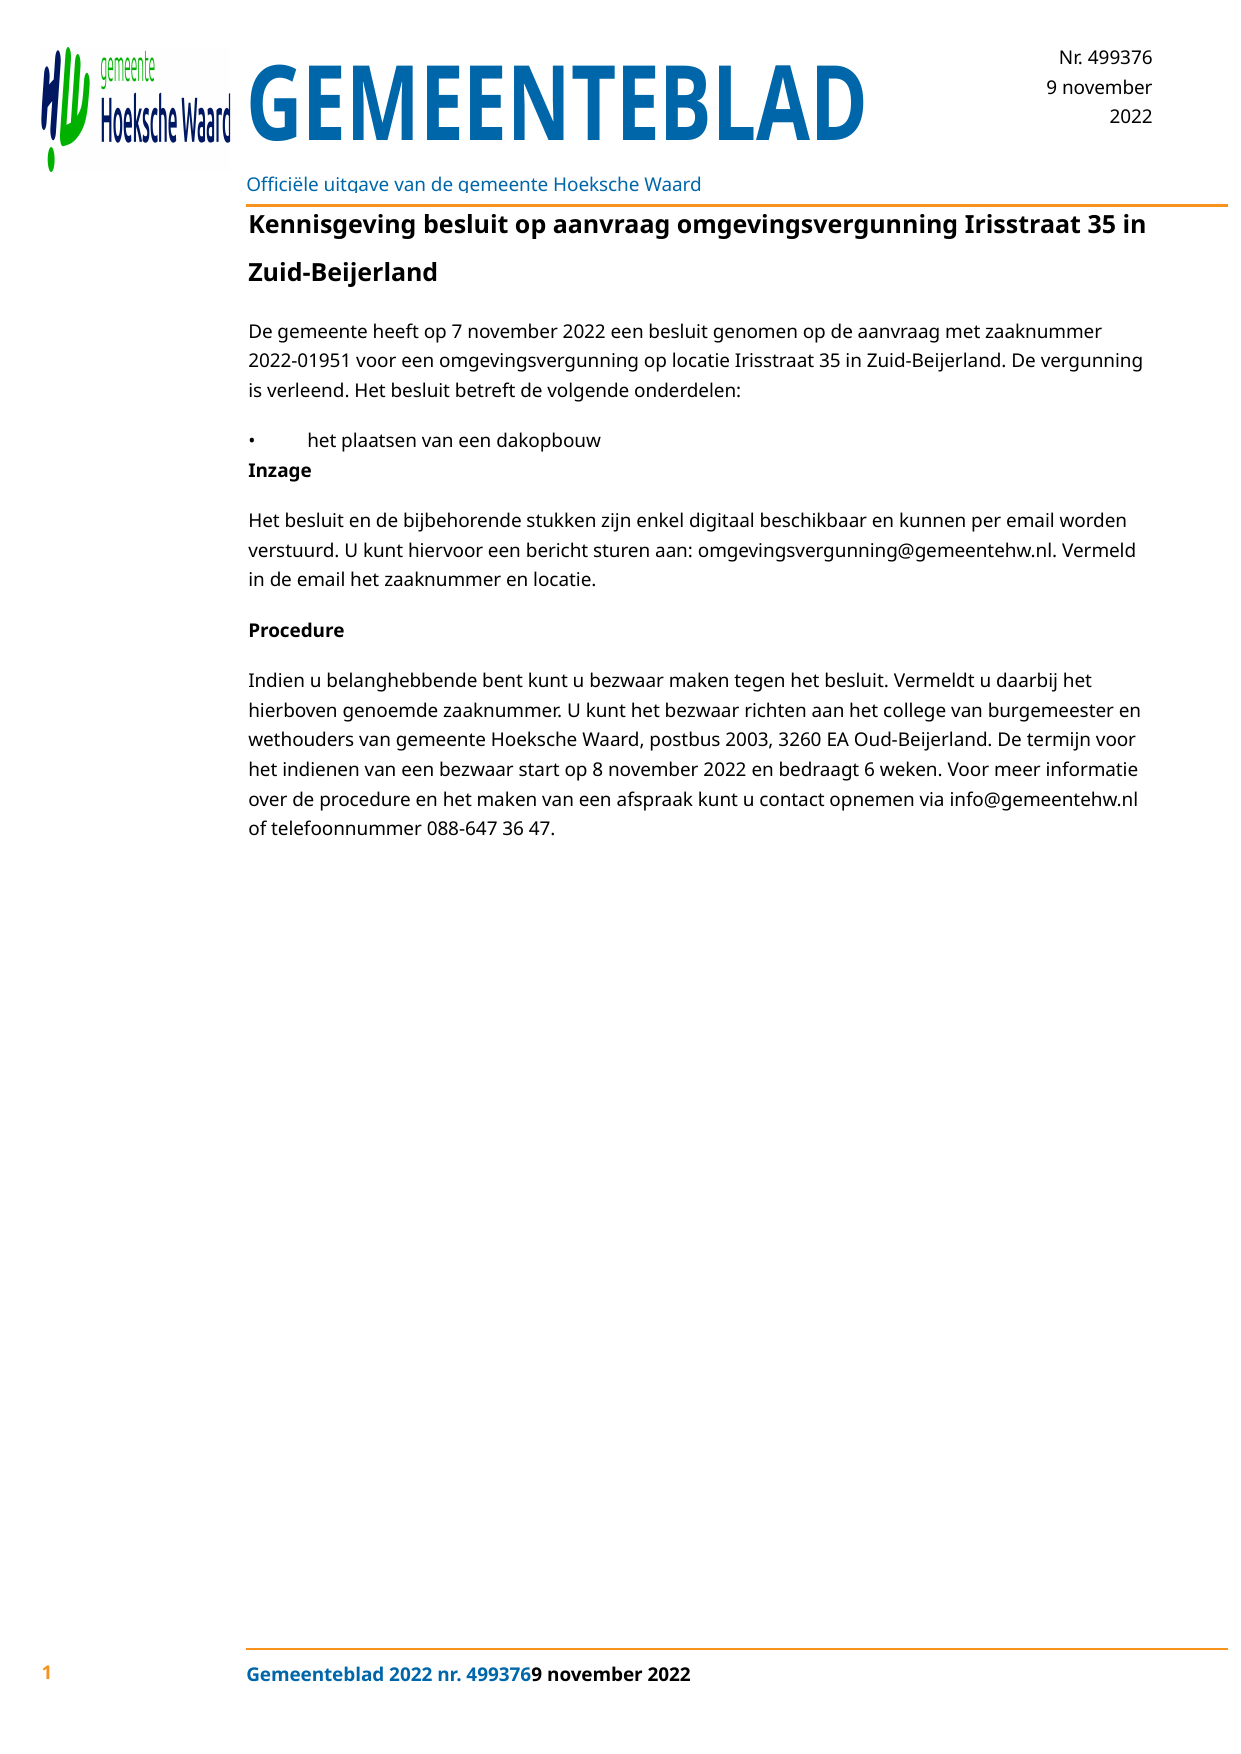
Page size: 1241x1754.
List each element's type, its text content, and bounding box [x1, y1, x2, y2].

text Het besluit en de bijbehorende stukken zijn enkel digitaal beschikbaar en kunnen per email worden verstuurd. U kunt hiervoor een bericht sturen aan: omgevingsvergunning@gemeentehw.nl. Vermeld in de email het zaaknummer en locatie. [248, 507, 1152, 592]
list het plaatsen van een dakopbouw [248, 427, 1152, 453]
text Inzage [248, 457, 1152, 483]
picture [41, 47, 231, 172]
text Kennisgeving besluit op aanvraag omgevingsvergunning Irisstraat 35 in Zuid-Beijerland [248, 207, 1152, 288]
text De gemeente heeft op 7 november 2022 een besluit genomen op de aanvraag met zaaknummer 2022-01951 voor een omgevingsvergunning op locatie Irisstraat 35 in Zuid-Beijerland. De vergunning is verleend. Het besluit betreft de volgende onderdelen: [248, 318, 1152, 403]
text Procedure [248, 617, 1152, 643]
text Indien u belanghebbende bent kunt u bezwaar maken tegen het besluit. Vermeldt u daarbij het hierboven genoemde zaaknummer. U kunt het bezwaar richten aan het college van burgemeester en wethouders van gemeente Hoeksche Waard, postbus 2003, 3260 EA Oud-Beijerland. De termijn voor het indienen van een bezwaar start op 8 november 2022 en bedraagt 6 weken. Voor meer informatie over de procedure en het maken van een afspraak kunt u contact opnemen via info@gemeentehw.nl of telefoonnummer 088-647 36 47. [248, 667, 1152, 841]
